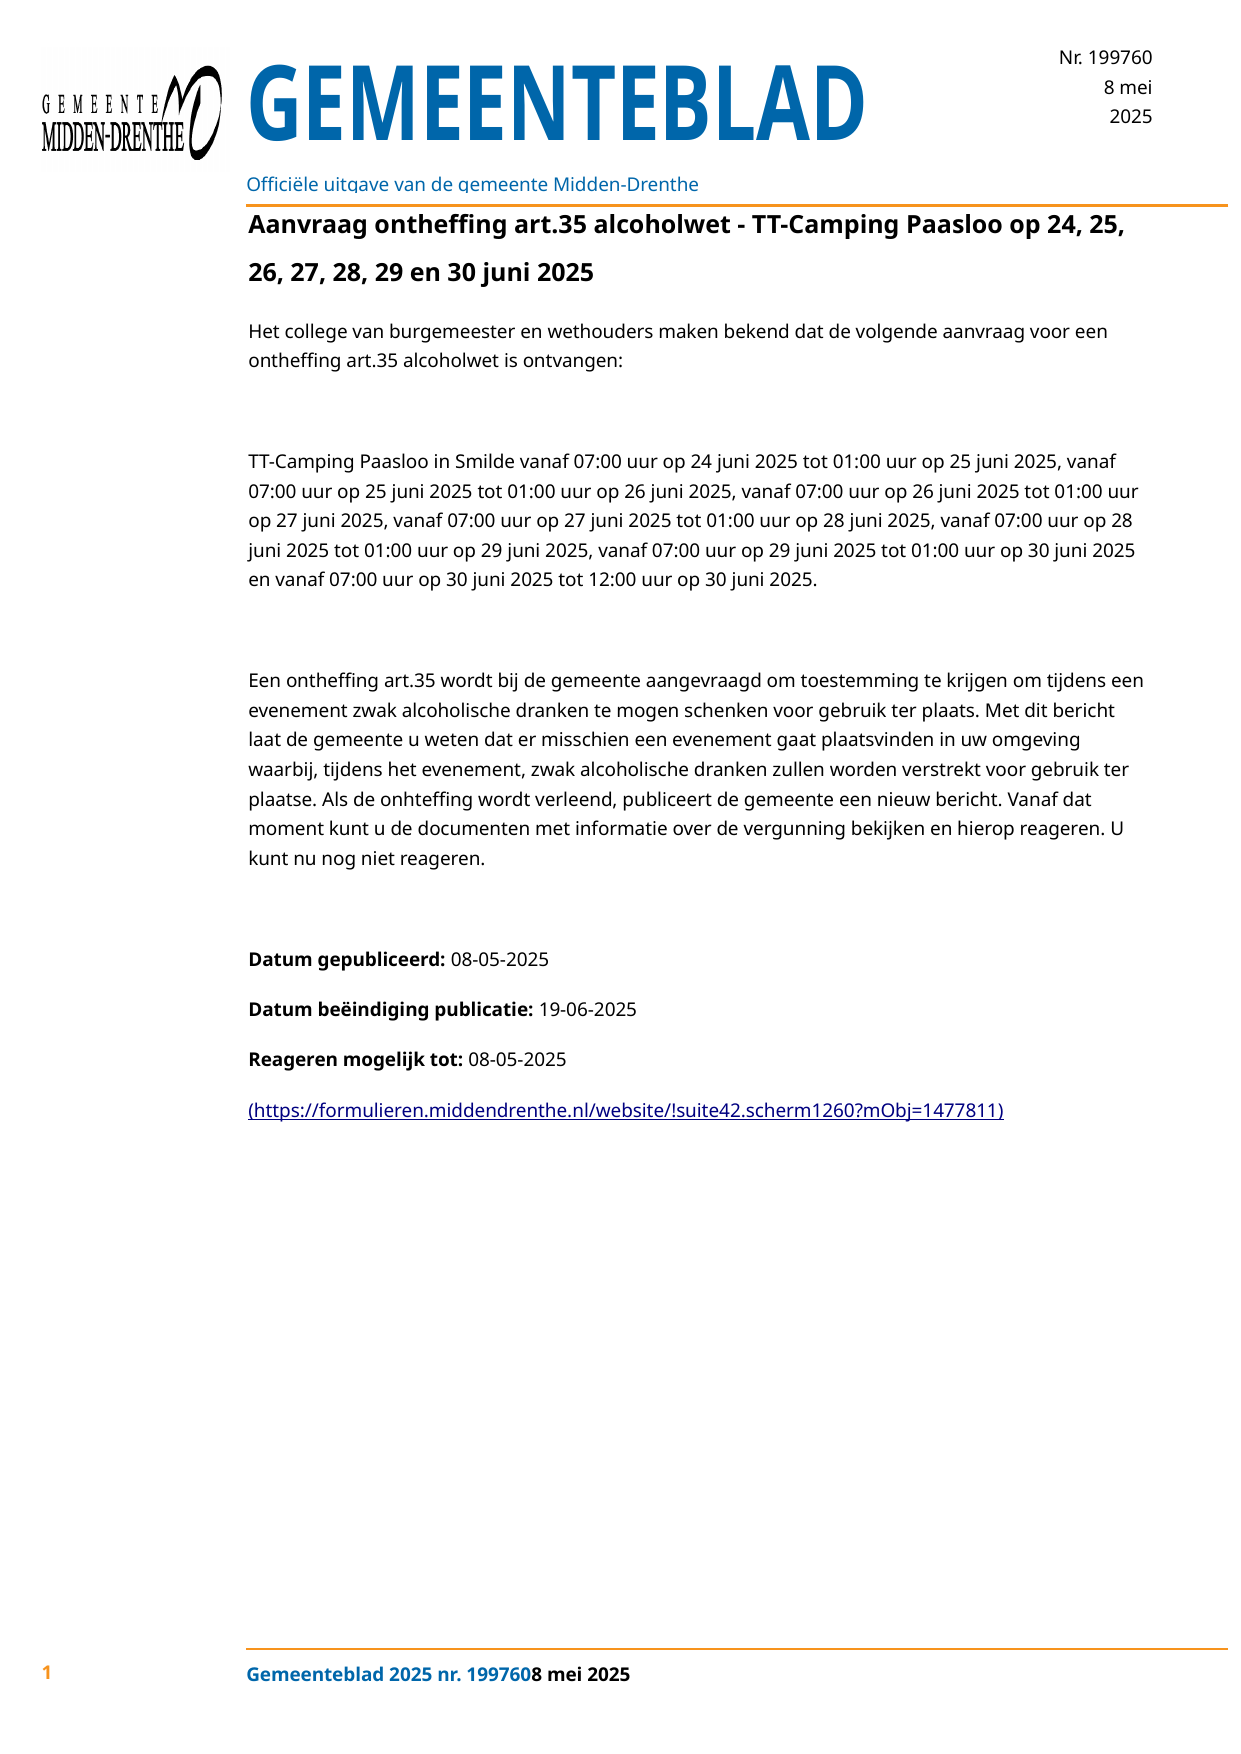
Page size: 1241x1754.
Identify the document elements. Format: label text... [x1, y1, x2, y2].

text TT-Camping Paasloo in Smilde vanaf 07:00 uur op 24 juni 2025 tot 01:00 uur op 25 juni 2025, vanaf 07:00 uur op 25 juni 2025 tot 01:00 uur op 26 juni 2025, vanaf 07:00 uur op 26 juni 2025 tot 01:00 uur op 27 juni 2025, vanaf 07:00 uur op 27 juni 2025 tot 01:00 uur op 28 juni 2025, vanaf 07:00 uur op 28 juni 2025 tot 01:00 uur op 29 juni 2025, vanaf 07:00 uur op 29 juni 2025 tot 01:00 uur op 30 juni 2025 en vanaf 07:00 uur op 30 juni 2025 tot 12:00 uur op 30 juni 2025. [248, 448, 1152, 592]
text Het college van burgemeester en wethouders maken bekend dat de volgende aanvraag voor een ontheffing art.35 alcoholwet is ontvangen: [248, 318, 1152, 373]
text Datum gepubliceerd: 08-05-2025 [248, 946, 1152, 972]
text Reageren mogelijk tot: 08-05-2025 [248, 1047, 1152, 1072]
text Een ontheffing art.35 wordt bij de gemeente aangevraagd om toestemming te krijgen om tijdens een evenement zwak alcoholische dranken te mogen schenken voor gebruik ter plaats. Met dit bericht laat de gemeente u weten dat er misschien een evenement gaat plaatsvinden in uw omgeving waarbij, tijdens het evenement, zwak alcoholische dranken zullen worden verstrekt voor gebruik ter plaatse. Als de onhteffing wordt verleend, publiceert de gemeente een nieuw bericht. Vanaf dat moment kunt u de documenten met informatie over de vergunning bekijken en hierop reageren. U kunt nu nog niet reageren. [248, 667, 1152, 871]
text Aanvraag ontheffing art.35 alcoholwet - TT-Camping Paasloo op 24, 25, 26, 27, 28, 29 en 30 juni 2025 [248, 207, 1152, 288]
picture [41, 47, 231, 172]
text (https://formulieren.middendrenthe.nl/website/!suite42.scherm1260?mObj=1477811) [248, 1097, 1152, 1123]
text Datum beëindiging publicatie: 19-06-2025 [248, 996, 1152, 1022]
